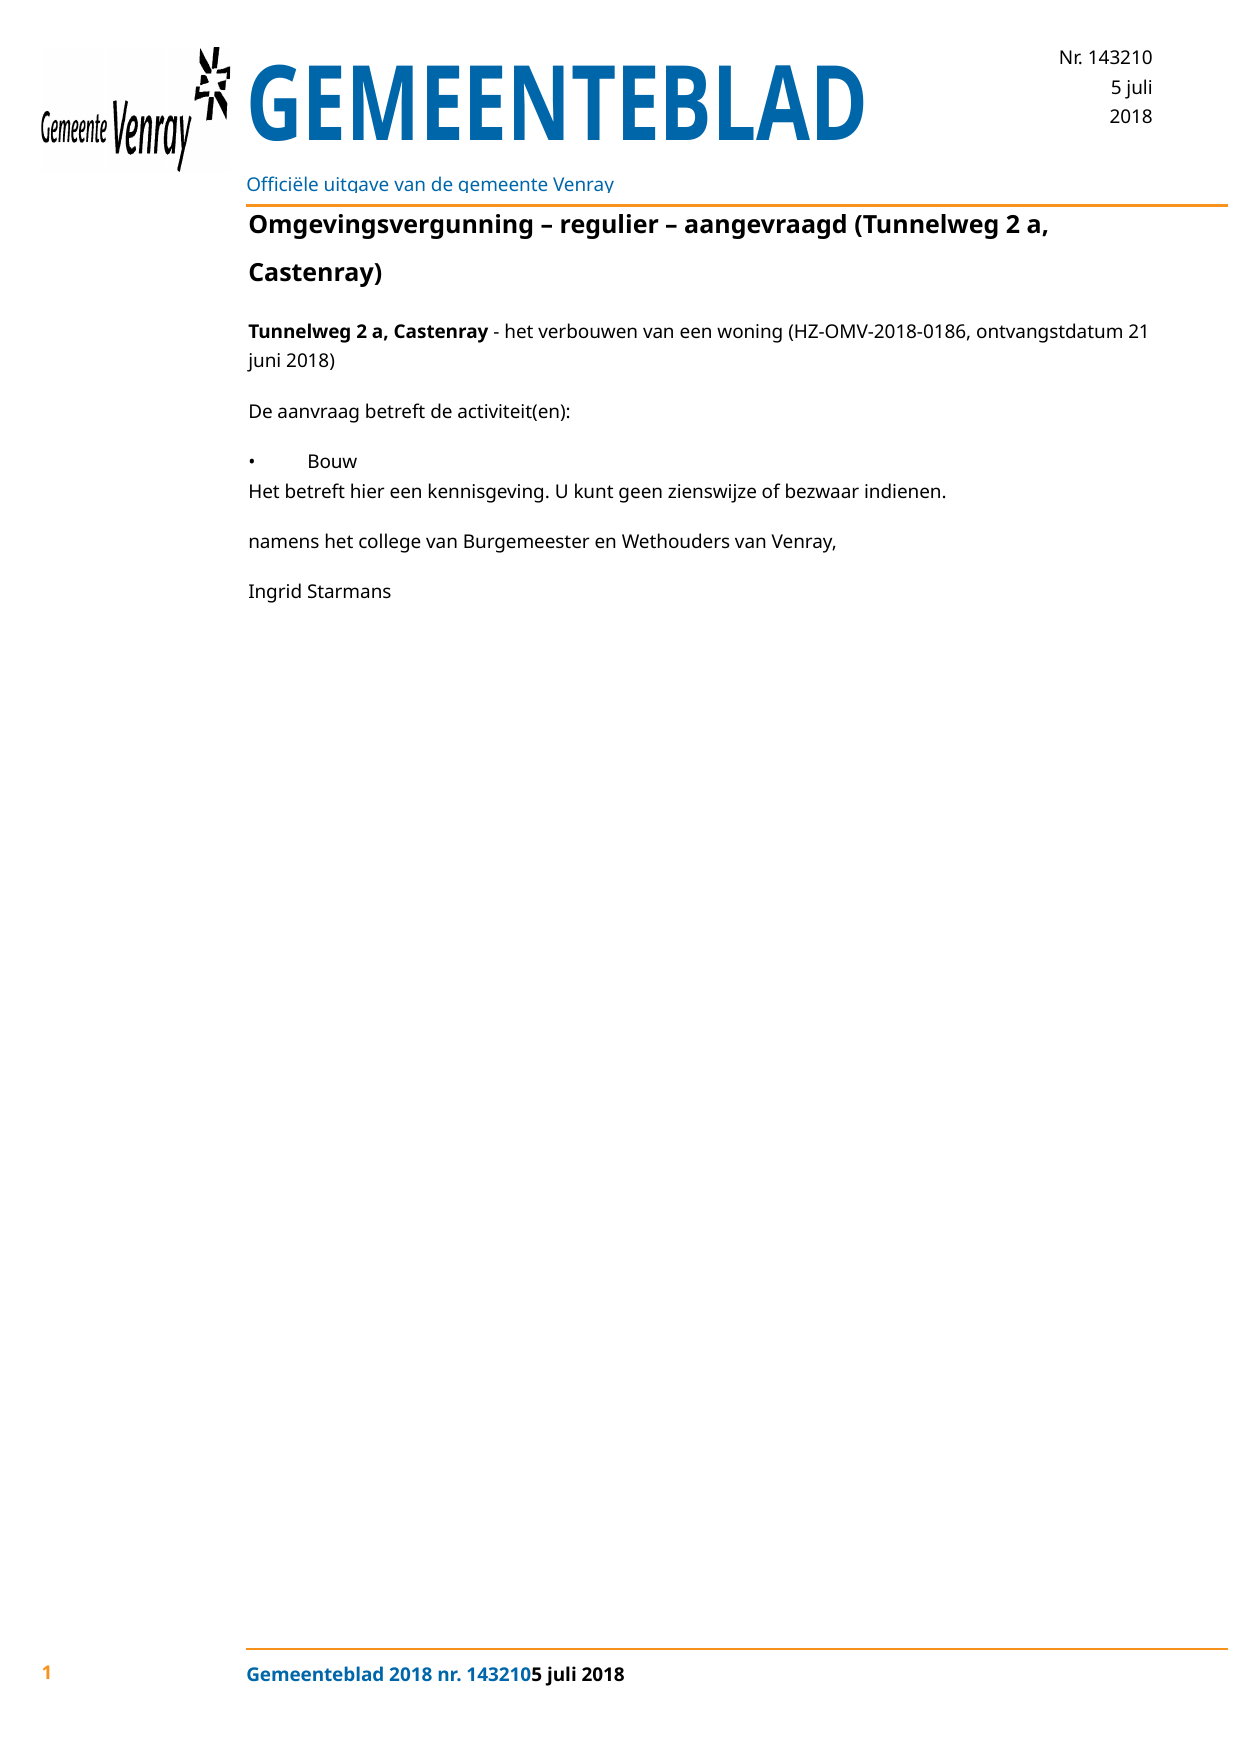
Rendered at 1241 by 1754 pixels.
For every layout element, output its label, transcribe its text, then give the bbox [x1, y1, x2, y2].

text Het betreft hier een kennisgeving. U kunt geen zienswijze of bezwaar indienen. [248, 478, 1152, 504]
text Tunnelweg 2 a, Castenray - het verbouwen van een woning (HZ-OMV-2018-0186, ontvangstdatum 21 juni 2018) [248, 318, 1152, 373]
picture [41, 47, 231, 172]
text Ingrid Starmans [248, 579, 1152, 604]
list Bouw [248, 448, 1152, 474]
text namens het college van Burgemeester en Wethouders van Venray, [248, 528, 1152, 554]
text Omgevingsvergunning – regulier – aangevraagd (Tunnelweg 2 a, Castenray) [248, 207, 1152, 288]
text De aanvraag betreft de activiteit(en): [248, 398, 1152, 424]
